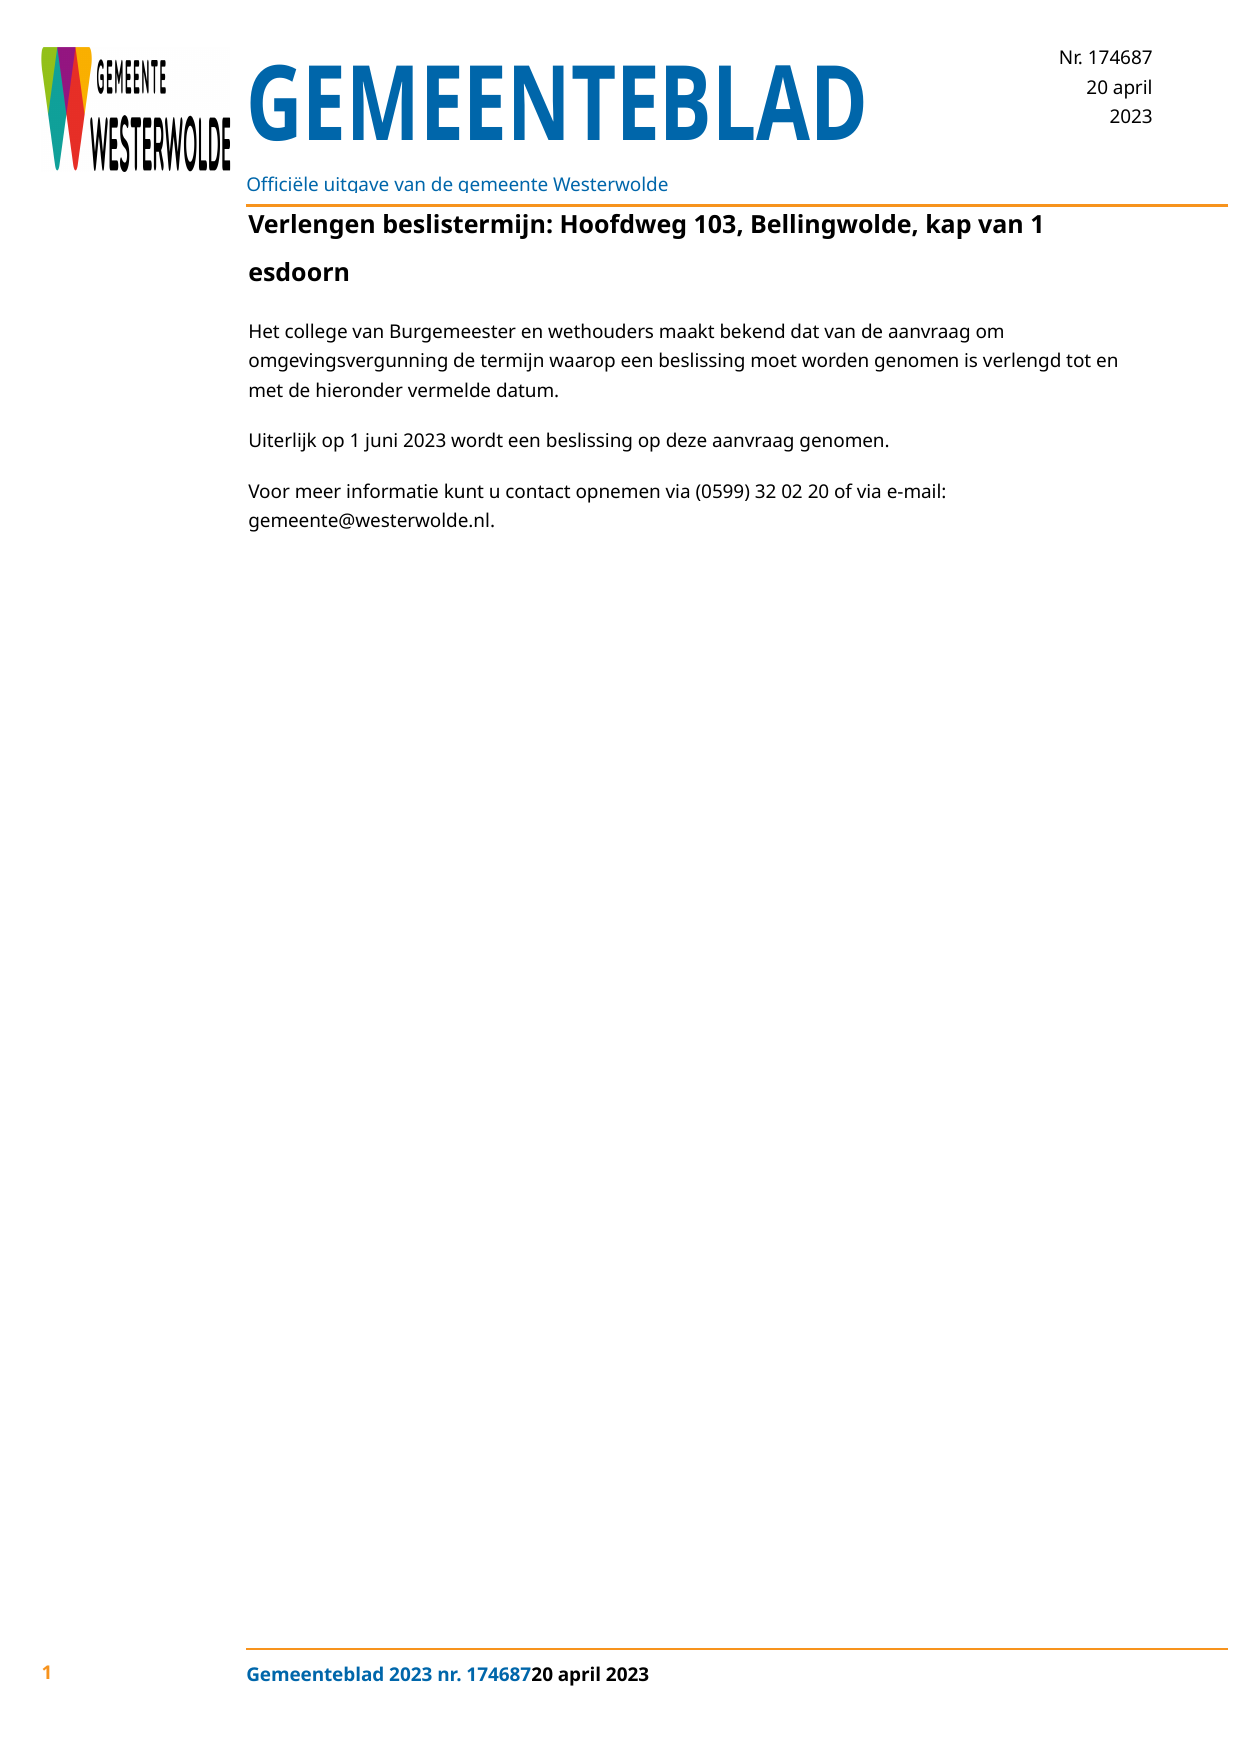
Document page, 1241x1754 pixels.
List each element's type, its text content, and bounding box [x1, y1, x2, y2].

text Voor meer informatie kunt u contact opnemen via (0599) 32 02 20 of via e-mail: gemeente@westerwolde.nl. [248, 478, 1152, 533]
text Het college van Burgemeester en wethouders maakt bekend dat van de aanvraag om omgevingsvergunning de termijn waarop een beslissing moet worden genomen is verlengd tot en met de hieronder vermelde datum. [248, 318, 1152, 403]
text Uiterlijk op 1 juni 2023 wordt een beslissing op deze aanvraag genomen. [248, 427, 1152, 453]
text Verlengen beslistermijn: Hoofdweg 103, Bellingwolde, kap van 1 esdoorn [248, 207, 1152, 288]
picture [41, 47, 231, 172]
